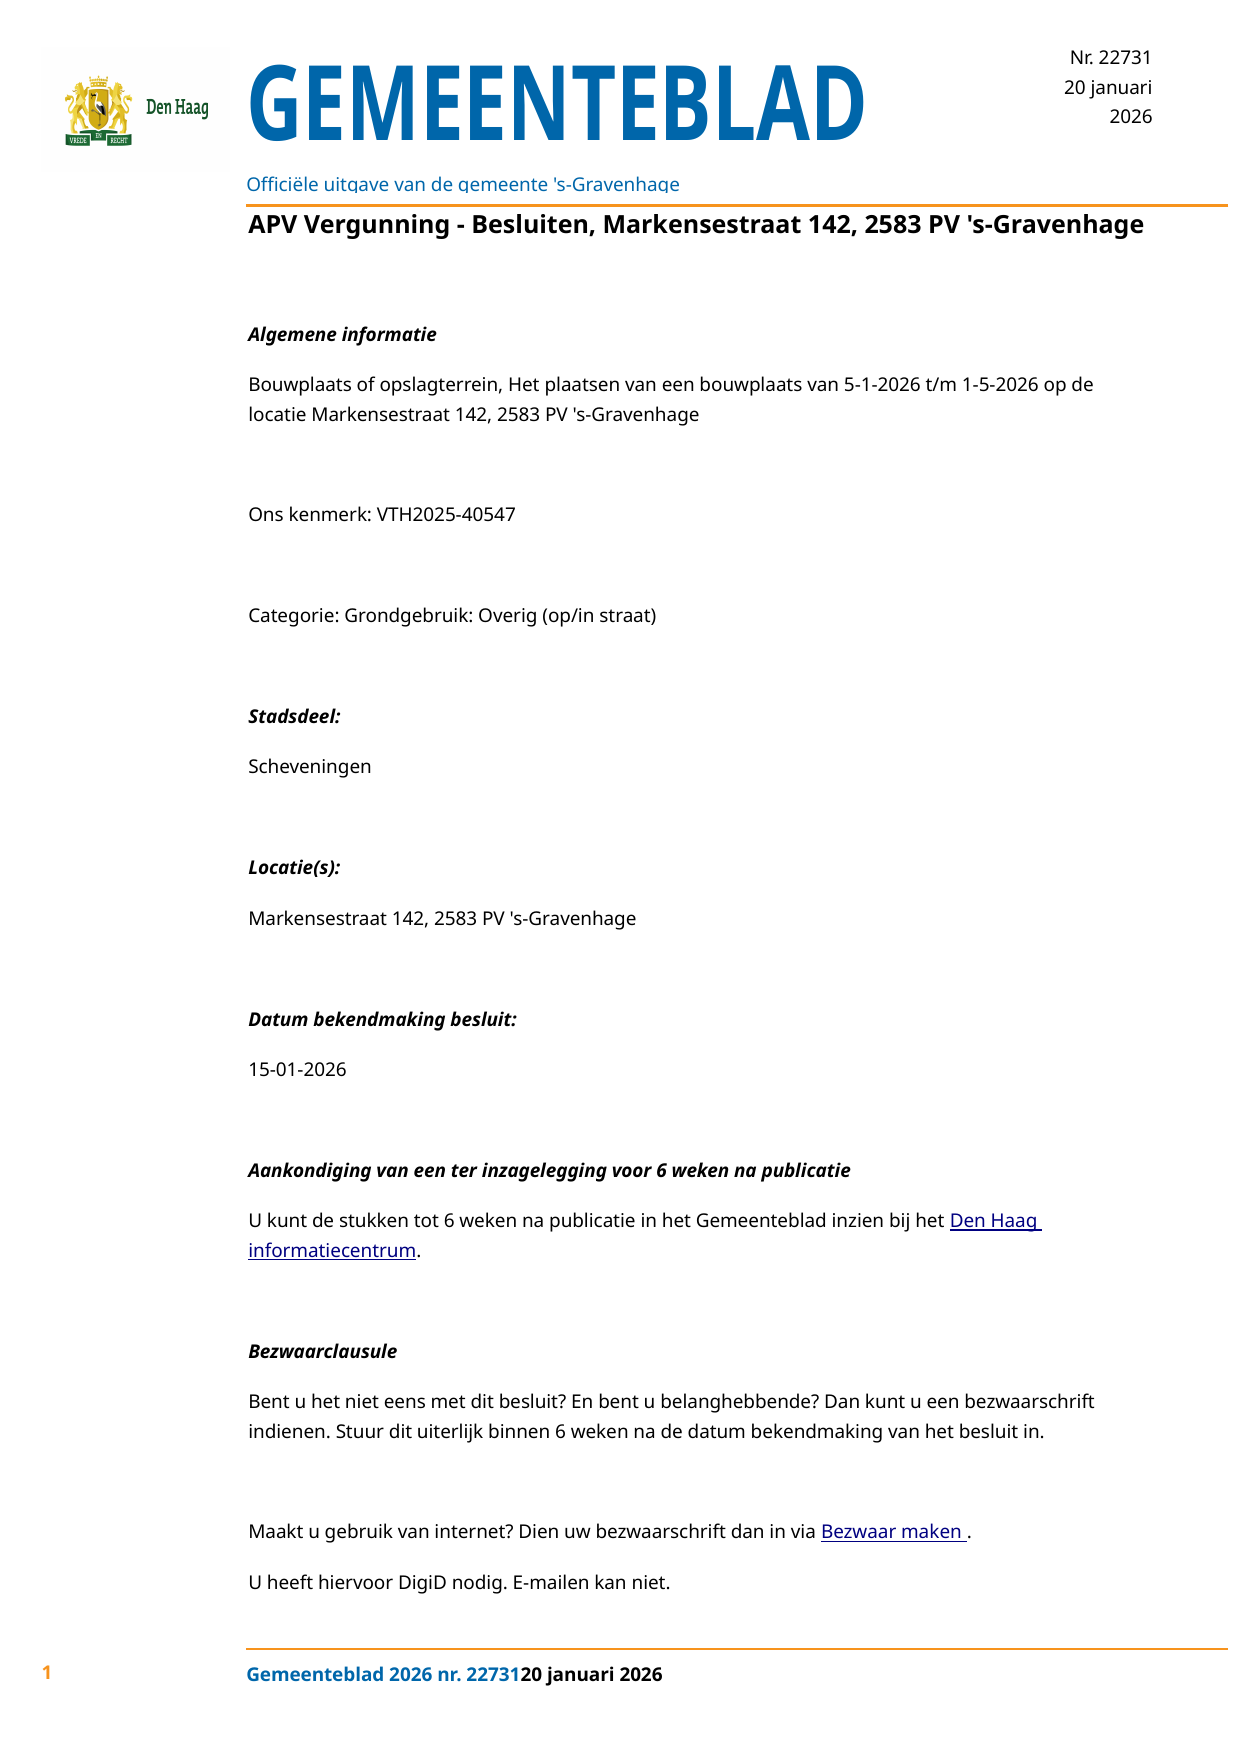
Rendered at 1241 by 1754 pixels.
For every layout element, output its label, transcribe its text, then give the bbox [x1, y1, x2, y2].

text Maakt u gebruik van internet? Dien uw bezwaarschrift dan in via Bezwaar maken . [248, 1519, 1152, 1544]
text Ons kenmerk: VTH2025-40547 [248, 502, 1152, 527]
text Categorie: Grondgebruik: Overig (op/in straat) [248, 602, 1152, 628]
text Bouwplaats of opslagterrein, Het plaatsen van een bouwplaats van 5-1-2026 t/m 1-5-2026 op de locatie Markensestraat 142, 2583 PV 's-Gravenhage [248, 371, 1152, 426]
text 15-01-2026 [248, 1056, 1152, 1082]
text Stadsdeel: [248, 703, 1152, 729]
text Locatie(s): [248, 854, 1152, 880]
picture [41, 47, 231, 172]
text Scheveningen [248, 754, 1152, 779]
text U kunt de stukken tot 6 weken na publicatie in het Gemeenteblad inzien bij het Den Haag informatiecentrum. [248, 1207, 1152, 1263]
text Markensestraat 142, 2583 PV 's-Gravenhage [248, 905, 1152, 931]
text Bent u het niet eens met dit besluit? En bent u belanghebbende? Dan kunt u een bezwaarschrift indienen. Stuur dit uiterlijk binnen 6 weken na de datum bekendmaking van het besluit in. [248, 1388, 1152, 1443]
text Datum bekendmaking besluit: [248, 1006, 1152, 1031]
text Bezwaarclausule [248, 1338, 1152, 1363]
text U heeft hiervoor DigiD nodig. E-mailen kan niet. [248, 1569, 1152, 1595]
text Algemene informatie [248, 321, 1152, 346]
text APV Vergunning - Besluiten, Markensestraat 142, 2583 PV 's-Gravenhage [248, 207, 1152, 241]
text Aankondiging van een ter inzagelegging voor 6 weken na publicatie [248, 1157, 1152, 1183]
